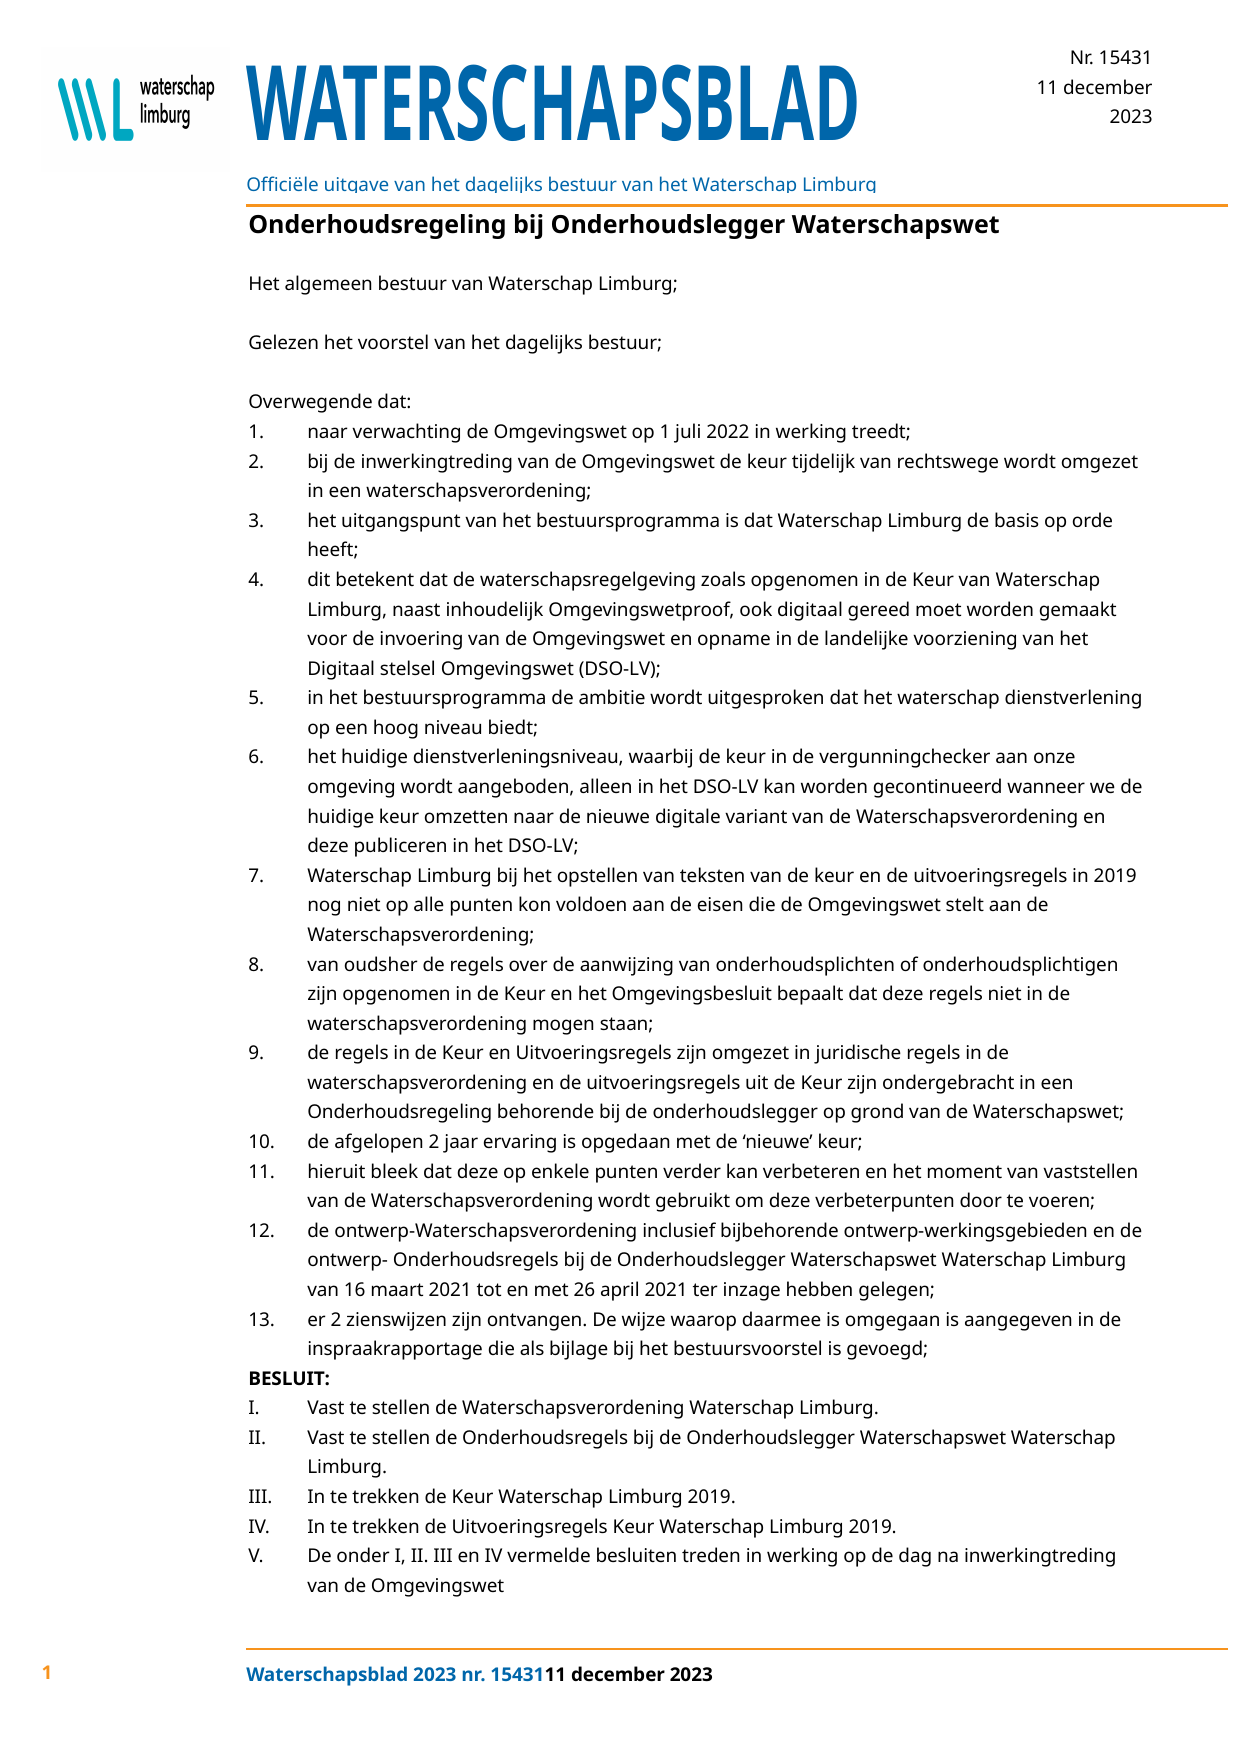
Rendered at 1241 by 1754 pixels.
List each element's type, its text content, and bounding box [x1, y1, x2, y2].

list in het bestuursprogramma de ambitie wordt uitgesproken dat het waterschap dienstverlening op een hoog niveau biedt; [248, 684, 1152, 740]
picture [41, 47, 231, 172]
list de ontwerp-Waterschapsverordening inclusief bijbehorende ontwerp-werkingsgebieden en de ontwerp- Onderhoudsregels bij de Onderhoudslegger Waterschapswet Waterschap Limburg van 16 maart 2021 tot en met 26 april 2021 ter inzage hebben gelegen; [248, 1217, 1152, 1302]
list van oudsher de regels over de aanwijzing van onderhoudsplichten of onderhoudsplichtigen zijn opgenomen in de Keur en het Omgevingsbesluit bepaalt dat deze regels niet in de waterschapsverordening mogen staan; [248, 951, 1152, 1036]
list dit betekent dat de waterschapsregelgeving zoals opgenomen in de Keur van Waterschap Limburg, naast inhoudelijk Omgevingswetproof, ook digitaal gereed moet worden gemaakt voor de invoering van de Omgevingswet en opname in de landelijke voorziening van het Digitaal stelsel Omgevingswet (DSO-LV); [248, 566, 1152, 681]
list bij de inwerkingtreding van de Omgevingswet de keur tijdelijk van rechtswege wordt omgezet in een waterschapsverordening; [248, 448, 1152, 503]
list Vast te stellen de Waterschapsverordening Waterschap Limburg. [248, 1394, 1152, 1420]
list In te trekken de Keur Waterschap Limburg 2019. [248, 1483, 1152, 1509]
list de regels in de Keur en Uitvoeringsregels zijn omgezet in juridische regels in de waterschapsverordening en de uitvoeringsregels uit de Keur zijn ondergebracht in een Onderhoudsregeling behorende bij de onderhoudslegger op grond van de Waterschapswet; [248, 1039, 1152, 1124]
list naar verwachting de Omgevingswet op 1 juli 2022 in werking treedt; [248, 418, 1152, 444]
list Vast te stellen de Onderhoudsregels bij de Onderhoudslegger Waterschapswet Waterschap Limburg. [248, 1424, 1152, 1479]
list In te trekken de Uitvoeringsregels Keur Waterschap Limburg 2019. [248, 1513, 1152, 1538]
list De onder I, II. III en IV vermelde besluiten treden in werking op de dag na inwerkingtreding van de Omgevingswet [248, 1542, 1152, 1598]
list de afgelopen 2 jaar ervaring is opgedaan met de ‘nieuwe’ keur; [248, 1128, 1152, 1154]
list Waterschap Limburg bij het opstellen van teksten van de keur en de uitvoeringsregels in 2019 nog niet op alle punten kon voldoen aan de eisen die de Omgevingswet stelt aan de Waterschapsverordening; [248, 862, 1152, 947]
list het uitgangspunt van het bestuursprogramma is dat Waterschap Limburg de basis op orde heeft; [248, 507, 1152, 562]
text Het algemeen bestuur van Waterschap Limburg; [248, 270, 1152, 296]
list het huidige dienstverleningsniveau, waarbij de keur in de vergunningchecker aan onze omgeving wordt aangeboden, alleen in het DSO-LV kan worden gecontinueerd wanneer we de huidige keur omzetten naar de nieuwe digitale variant van de Waterschapsverordening en deze publiceren in het DSO-LV; [248, 744, 1152, 858]
text BESLUIT: [248, 1365, 1152, 1391]
list er 2 zienswijzen zijn ontvangen. De wijze waarop daarmee is omgegaan is aangegeven in de inspraakrapportage die als bijlage bij het bestuursvoorstel is gevoegd; [248, 1306, 1152, 1361]
text Onderhoudsregeling bij Onderhoudslegger Waterschapswet [248, 207, 1152, 241]
text Gelezen het voorstel van het dagelijks bestuur; [248, 329, 1152, 355]
text Overwegende dat: [248, 389, 1152, 414]
list hieruit bleek dat deze op enkele punten verder kan verbeteren en het moment van vaststellen van de Waterschapsverordening wordt gebruikt om deze verbeterpunten door te voeren; [248, 1158, 1152, 1213]
